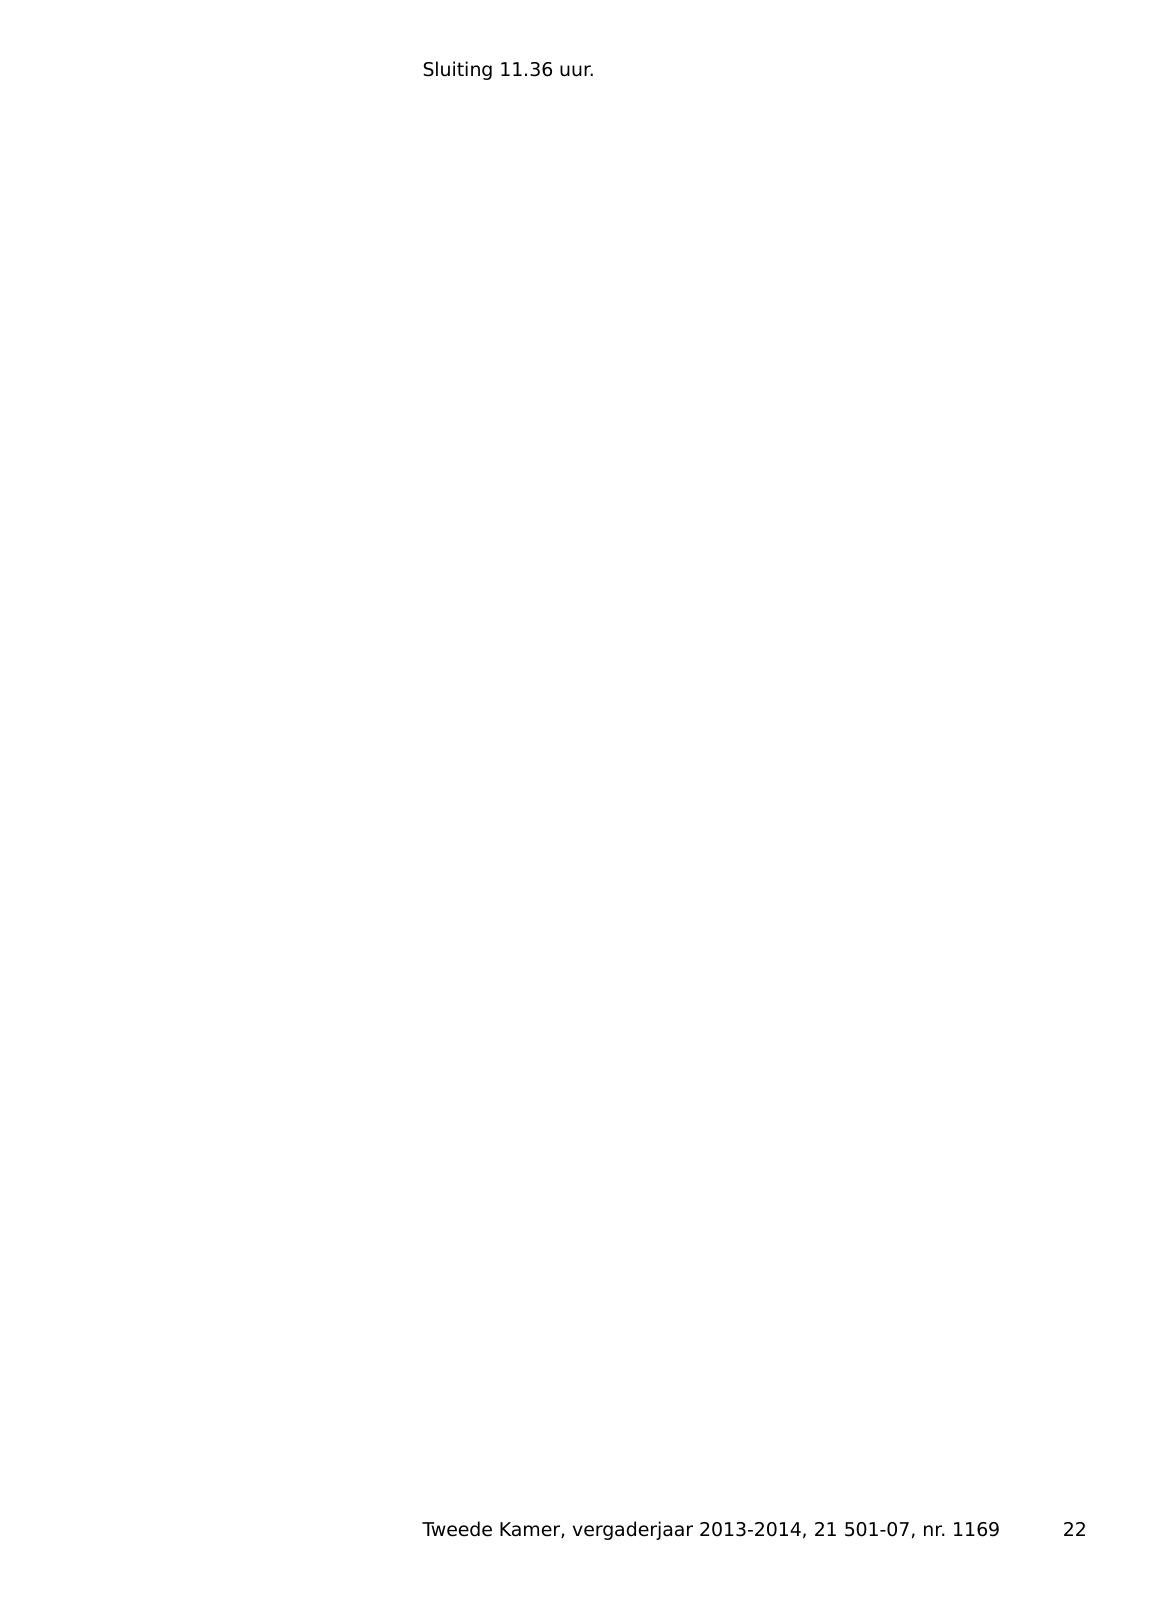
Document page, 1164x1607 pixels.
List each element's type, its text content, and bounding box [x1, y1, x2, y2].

text Sluiting 11.36 uur. [422, 59, 1087, 81]
